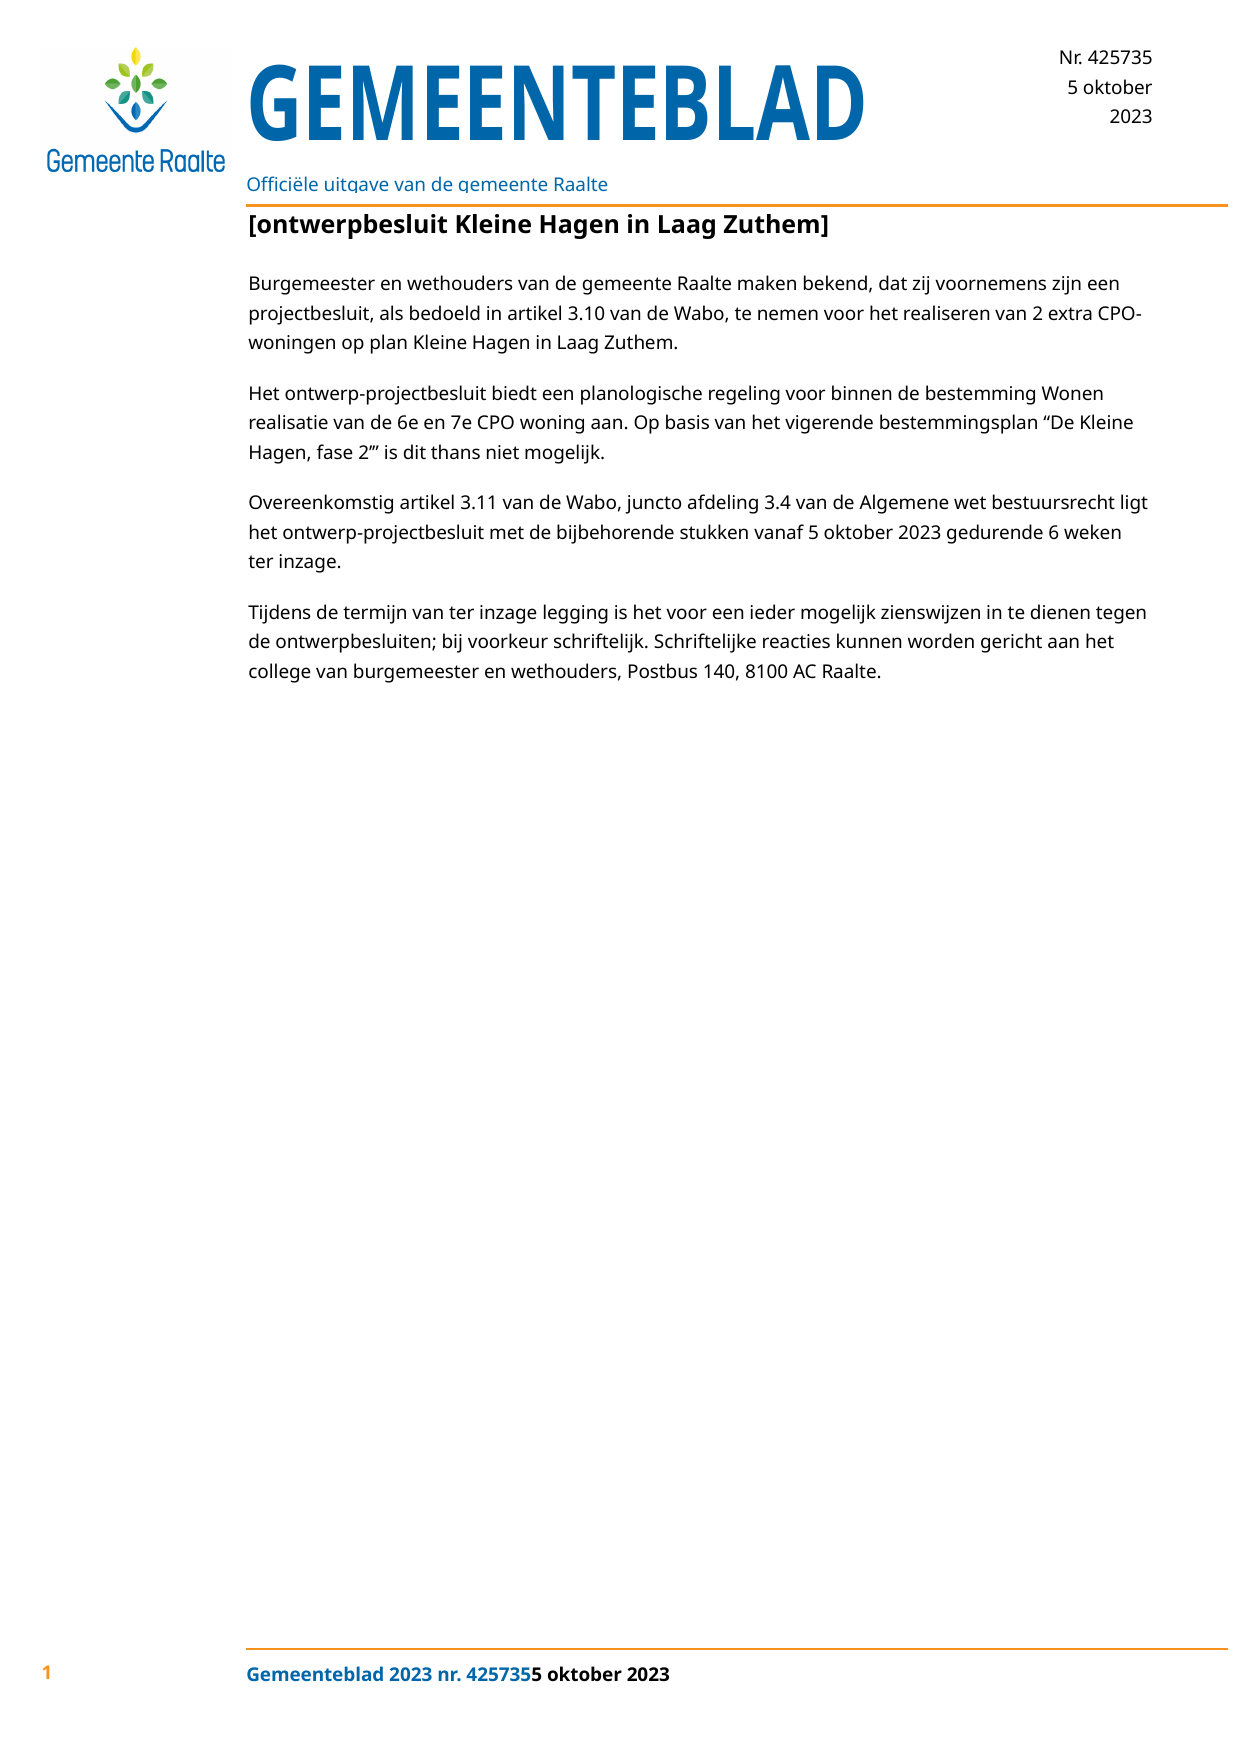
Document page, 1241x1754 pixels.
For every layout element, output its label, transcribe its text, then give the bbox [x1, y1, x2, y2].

text Burgemeester en wethouders van de gemeente Raalte maken bekend, dat zij voornemens zijn een projectbesluit, als bedoeld in artikel 3.10 van de Wabo, te nemen voor het realiseren van 2 extra CPO-woningen op plan Kleine Hagen in Laag Zuthem. [248, 270, 1152, 355]
text [ontwerpbesluit Kleine Hagen in Laag Zuthem] [248, 207, 1152, 241]
text Overeenkomstig artikel 3.11 van de Wabo, juncto afdeling 3.4 van de Algemene wet bestuursrecht ligt het ontwerp-projectbesluit met de bijbehorende stukken vanaf 5 oktober 2023 gedurende 6 weken ter inzage. [248, 489, 1152, 574]
text Het ontwerp-projectbesluit biedt een planologische regeling voor binnen de bestemming Wonen realisatie van de 6e en 7e CPO woning aan. Op basis van het vigerende bestemmingsplan “De Kleine Hagen, fase 2’” is dit thans niet mogelijk. [248, 380, 1152, 465]
text Tijdens de termijn van ter inzage legging is het voor een ieder mogelijk zienswijzen in te dienen tegen de ontwerpbesluiten; bij voorkeur schriftelijk. Schriftelijke reacties kunnen worden gericht aan het college van burgemeester en wethouders, Postbus 140, 8100 AC Raalte. [248, 599, 1152, 684]
picture [41, 47, 231, 172]
